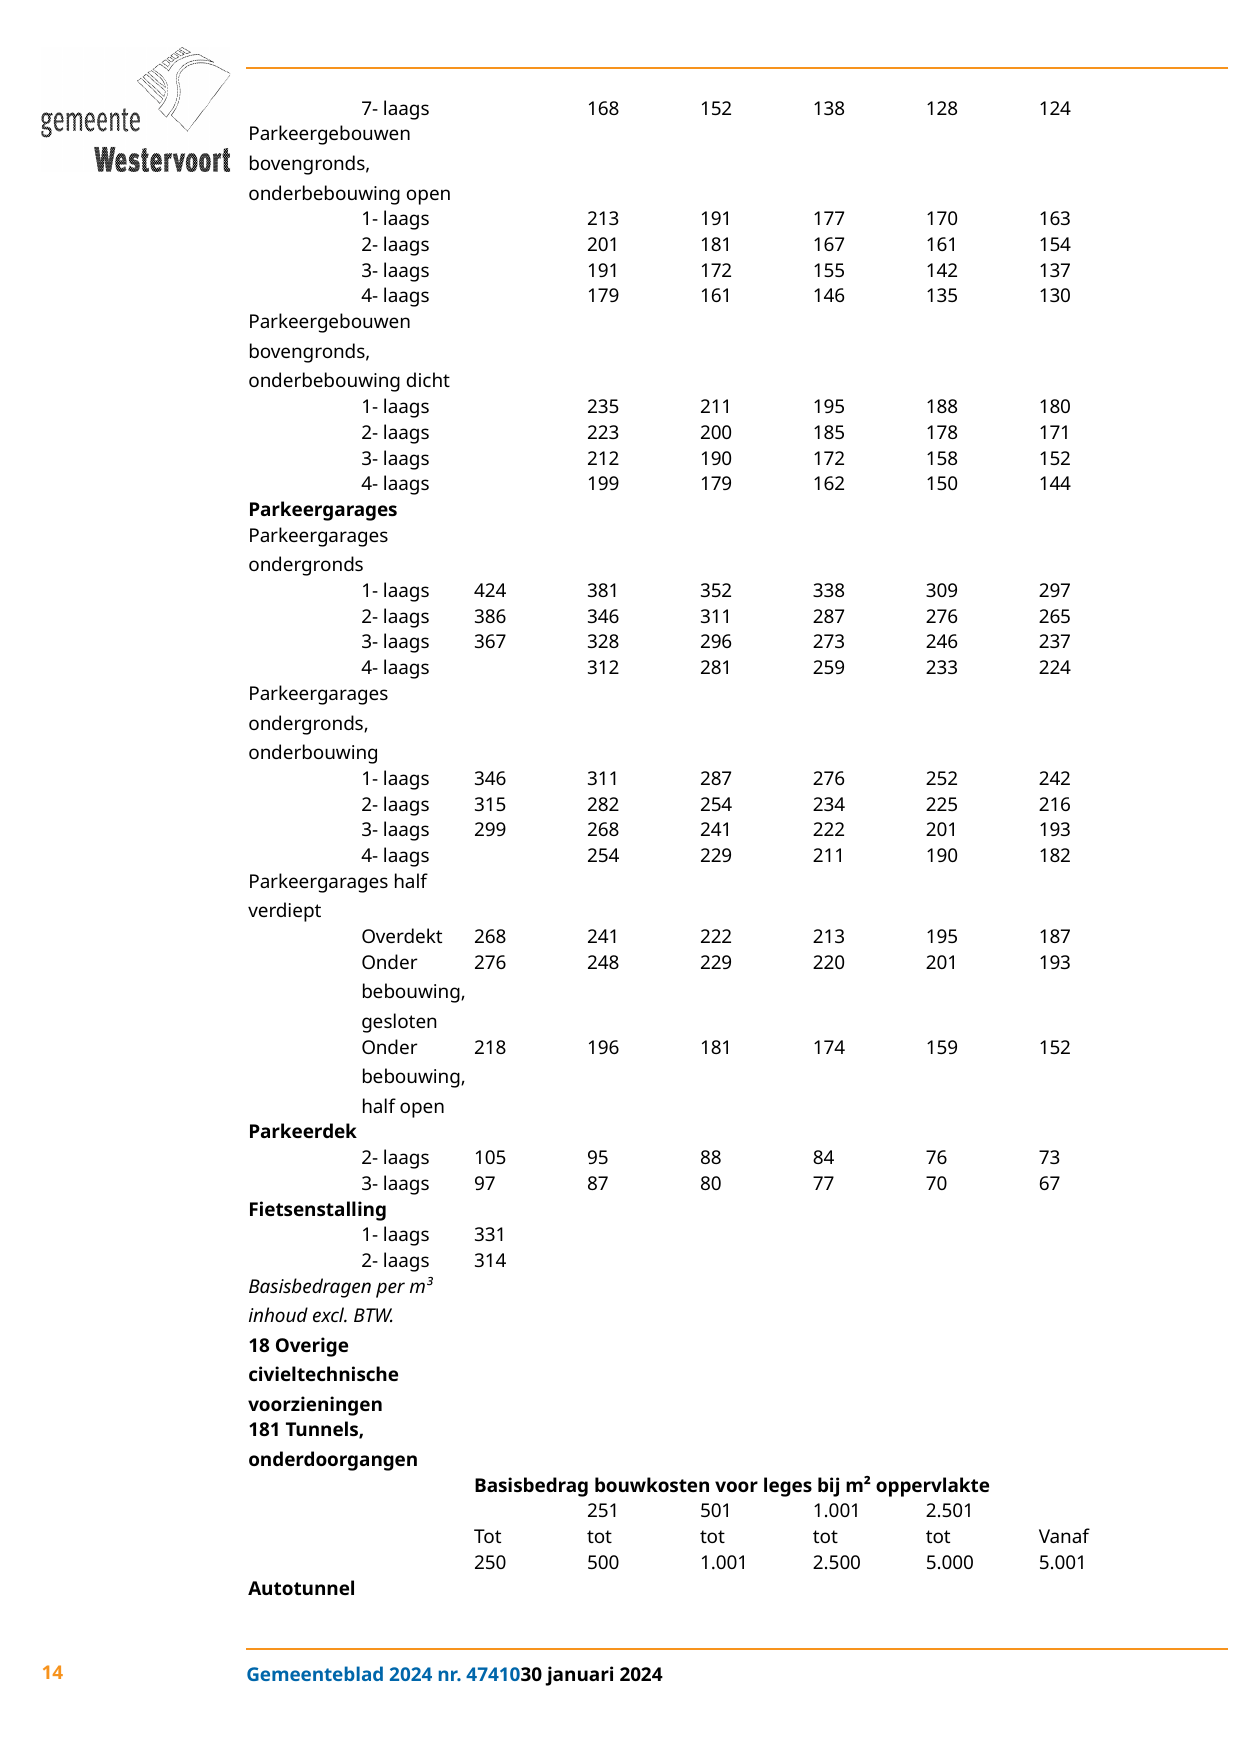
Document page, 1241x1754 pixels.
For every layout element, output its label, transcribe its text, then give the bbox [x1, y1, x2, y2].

table_cell Parkeergarages [248, 496, 474, 522]
table_cell [474, 419, 587, 445]
table_header [926, 1332, 1038, 1417]
table_cell Overdekt [361, 923, 474, 949]
table_header [813, 1332, 926, 1417]
table_cell 193 [1039, 949, 1152, 1034]
table_cell 309 [926, 577, 1038, 603]
table_cell [248, 1549, 361, 1575]
table_cell 2- laags [361, 419, 474, 445]
table_cell 152 [1039, 445, 1152, 470]
table_cell Parkeergarages ondergronds, onderbouwing [248, 680, 474, 765]
table_cell 233 [926, 654, 1038, 680]
table_cell [926, 1417, 1038, 1472]
table_cell 338 [813, 577, 926, 603]
table_cell [587, 496, 700, 522]
table_cell 172 [700, 257, 813, 283]
table_cell Autotunnel [248, 1575, 474, 1601]
table_cell 174 [813, 1034, 926, 1119]
table_cell [474, 680, 587, 765]
table_cell [474, 1273, 587, 1328]
table_cell [474, 257, 587, 283]
table_cell Parkeerdek [248, 1119, 474, 1144]
table_cell 77 [813, 1170, 926, 1196]
table_cell [361, 1524, 474, 1549]
table_cell [926, 1119, 1038, 1144]
table_cell [813, 1273, 926, 1328]
table_cell 222 [813, 816, 926, 842]
table_cell Onder bebouwing, gesloten [361, 949, 474, 1034]
table_cell [474, 308, 587, 393]
table_cell 191 [700, 205, 813, 231]
table_cell [926, 1196, 1038, 1222]
table_cell [1039, 1119, 1152, 1144]
table_cell 254 [587, 842, 700, 868]
table_cell 80 [700, 1170, 813, 1196]
table_cell 273 [813, 629, 926, 654]
table_cell 211 [813, 842, 926, 868]
table_cell [587, 1417, 700, 1472]
table_cell 201 [926, 949, 1038, 1034]
table_cell 193 [1039, 816, 1152, 842]
table_cell 185 [813, 419, 926, 445]
table_cell 281 [700, 654, 813, 680]
table_cell 212 [587, 445, 700, 470]
table_cell 276 [926, 603, 1038, 629]
table_cell 144 [1039, 470, 1152, 496]
table_cell 229 [700, 949, 813, 1034]
table_cell [474, 393, 587, 419]
table_cell [813, 496, 926, 522]
table_cell 150 [926, 470, 1038, 496]
table_cell 87 [587, 1170, 700, 1196]
table_cell 248 [587, 949, 700, 1034]
table_cell [813, 1196, 926, 1222]
table_cell [926, 121, 1038, 205]
table_cell [248, 1498, 361, 1523]
table_cell 424 [474, 577, 587, 603]
table_cell 1- laags [361, 1222, 474, 1247]
table_cell 195 [813, 393, 926, 419]
table_cell [700, 308, 813, 393]
table_cell 142 [926, 257, 1038, 283]
table_cell [700, 1417, 813, 1472]
table_cell 381 [587, 577, 700, 603]
table_cell 179 [587, 283, 700, 308]
table_cell [361, 1549, 474, 1575]
table_cell [587, 1248, 700, 1273]
table_cell [248, 1524, 361, 1549]
table_cell [248, 654, 361, 680]
table_cell [248, 1170, 361, 1196]
table_cell [248, 231, 361, 257]
table_header [474, 1332, 587, 1417]
table_cell [474, 1196, 587, 1222]
table_cell 162 [813, 470, 926, 496]
table_cell 167 [813, 231, 926, 257]
table_cell 191 [587, 257, 700, 283]
table_cell [587, 308, 700, 393]
table_cell [926, 308, 1038, 393]
table_cell 188 [926, 393, 1038, 419]
table_cell 282 [587, 791, 700, 816]
table_cell 3- laags [361, 1170, 474, 1196]
table_cell tot [587, 1524, 700, 1549]
table_cell [813, 1222, 926, 1247]
table_cell tot [926, 1524, 1038, 1549]
table_cell [248, 949, 361, 1034]
table_cell 155 [813, 257, 926, 283]
table_cell 3- laags [361, 445, 474, 470]
table_cell [248, 816, 361, 842]
table_cell [587, 1222, 700, 1247]
table_cell [1039, 680, 1152, 765]
table_cell 179 [700, 470, 813, 496]
table_cell 105 [474, 1145, 587, 1170]
table_cell [926, 522, 1038, 577]
table_cell [700, 1222, 813, 1247]
table_cell 211 [700, 393, 813, 419]
table_cell 218 [474, 1034, 587, 1119]
table_cell [474, 445, 587, 470]
table_cell 2- laags [361, 1248, 474, 1273]
table_cell [1039, 1248, 1152, 1273]
table_cell 251 [587, 1498, 700, 1523]
table_cell 152 [700, 95, 813, 121]
table_cell [248, 1034, 361, 1119]
table_cell 137 [1039, 257, 1152, 283]
table_cell [474, 470, 587, 496]
table_cell 5.001 [1039, 1549, 1152, 1575]
table_cell 7- laags [361, 95, 474, 121]
table_cell [1039, 1498, 1152, 1523]
table_cell 159 [926, 1034, 1038, 1119]
table_cell [700, 1273, 813, 1328]
table_cell 2- laags [361, 231, 474, 257]
table_cell [361, 1498, 474, 1523]
table_cell [248, 1222, 361, 1247]
table_cell 331 [474, 1222, 587, 1247]
table_cell 314 [474, 1248, 587, 1273]
table_cell 135 [926, 283, 1038, 308]
table_cell 346 [587, 603, 700, 629]
table_cell Basisbedrag bouwkosten voor leges bij m² oppervlakte [474, 1472, 1152, 1498]
table_cell 213 [813, 923, 926, 949]
table_cell 76 [926, 1145, 1038, 1170]
table_cell [700, 868, 813, 923]
table_cell 172 [813, 445, 926, 470]
table_header 18 Overige civieltechnische voorzieningen [248, 1332, 474, 1417]
table_cell 84 [813, 1145, 926, 1170]
table_cell [1039, 522, 1152, 577]
table_cell 178 [926, 419, 1038, 445]
table_cell 195 [926, 923, 1038, 949]
table_cell 201 [587, 231, 700, 257]
table_cell 213 [587, 205, 700, 231]
table_cell Tot [474, 1524, 587, 1549]
table_cell Vanaf [1039, 1524, 1152, 1549]
table_cell [926, 496, 1038, 522]
table_cell [248, 765, 361, 791]
table_cell [248, 393, 361, 419]
table_cell [248, 577, 361, 603]
table_cell [700, 121, 813, 205]
table_cell [474, 868, 587, 923]
table_cell [1039, 868, 1152, 923]
table_cell [813, 1119, 926, 1144]
table_cell 181 [700, 1034, 813, 1119]
table_cell [1039, 1196, 1152, 1222]
table_cell 1- laags [361, 205, 474, 231]
table_cell 124 [1039, 95, 1152, 121]
table_cell 3- laags [361, 257, 474, 283]
table_cell [248, 923, 361, 949]
table_cell Parkeergebouwen bovengronds, onderbebouwing dicht [248, 308, 474, 393]
table_cell [248, 842, 361, 868]
table_cell [926, 868, 1038, 923]
table_cell [587, 121, 700, 205]
table_cell 177 [813, 205, 926, 231]
table_cell 315 [474, 791, 587, 816]
table_cell 97 [474, 1170, 587, 1196]
table_cell [813, 868, 926, 923]
table_cell 67 [1039, 1170, 1152, 1196]
table_cell 152 [1039, 1034, 1152, 1119]
table_cell 352 [700, 577, 813, 603]
table_cell 4- laags [361, 283, 474, 308]
table_cell 311 [587, 765, 700, 791]
table_cell 70 [926, 1170, 1038, 1196]
table_cell 2.501 [926, 1498, 1038, 1523]
table_cell [248, 95, 361, 121]
table_cell 4- laags [361, 470, 474, 496]
table_cell 1- laags [361, 393, 474, 419]
table_cell [1039, 1222, 1152, 1247]
table_cell 2- laags [361, 791, 474, 816]
table_cell 501 [700, 1498, 813, 1523]
table_cell [248, 603, 361, 629]
table_cell 1- laags [361, 577, 474, 603]
table_cell 190 [926, 842, 1038, 868]
table_cell [248, 1472, 361, 1498]
table_cell 229 [700, 842, 813, 868]
table_cell 196 [587, 1034, 700, 1119]
table_cell [474, 205, 587, 231]
table_cell 181 Tunnels, onderdoorgangen [248, 1417, 474, 1472]
table_cell [474, 496, 587, 522]
table_cell 3- laags [361, 629, 474, 654]
table_cell Parkeergarages half verdiept [248, 868, 474, 923]
table_header [700, 1332, 813, 1417]
table_cell 297 [1039, 577, 1152, 603]
table_cell [926, 680, 1038, 765]
table_cell 163 [1039, 205, 1152, 231]
table_cell 328 [587, 629, 700, 654]
table_cell Onder bebouwing, half open [361, 1034, 474, 1119]
table_cell [926, 1222, 1038, 1247]
table_cell 146 [813, 283, 926, 308]
table_cell 170 [926, 205, 1038, 231]
table_cell 199 [587, 470, 700, 496]
table_cell 265 [1039, 603, 1152, 629]
table_cell 3- laags [361, 816, 474, 842]
table_cell [700, 1119, 813, 1144]
table_cell 254 [700, 791, 813, 816]
table_cell [926, 1273, 1038, 1328]
table_cell 190 [700, 445, 813, 470]
table_cell [474, 1575, 587, 1601]
table_cell tot [700, 1524, 813, 1549]
table_cell 235 [587, 393, 700, 419]
table_cell [1039, 1273, 1152, 1328]
table_cell [700, 1248, 813, 1273]
table_cell [474, 95, 587, 121]
table_cell 296 [700, 629, 813, 654]
table_cell 171 [1039, 419, 1152, 445]
table_cell [248, 445, 361, 470]
table_header [1039, 1332, 1152, 1417]
table_cell 346 [474, 765, 587, 791]
table_cell 128 [926, 95, 1038, 121]
table_cell [474, 842, 587, 868]
table_cell 2- laags [361, 603, 474, 629]
table_cell [587, 1196, 700, 1222]
table_cell [813, 680, 926, 765]
table_cell 287 [813, 603, 926, 629]
table_cell 138 [813, 95, 926, 121]
table_cell [813, 522, 926, 577]
table_cell 158 [926, 445, 1038, 470]
table_cell 5.000 [926, 1549, 1038, 1575]
table_cell 225 [926, 791, 1038, 816]
table_cell [813, 1417, 926, 1472]
table_cell 241 [700, 816, 813, 842]
table_cell [248, 283, 361, 308]
table_cell Parkeergarages ondergronds [248, 522, 474, 577]
table_cell 181 [700, 231, 813, 257]
table_cell 242 [1039, 765, 1152, 791]
table_cell 259 [813, 654, 926, 680]
table_cell 161 [926, 231, 1038, 257]
table_cell 222 [700, 923, 813, 949]
table_cell 180 [1039, 393, 1152, 419]
table_cell [813, 1248, 926, 1273]
table_cell 367 [474, 629, 587, 654]
table_cell [474, 1417, 587, 1472]
table_cell 4- laags [361, 654, 474, 680]
table_cell [813, 121, 926, 205]
table_cell 224 [1039, 654, 1152, 680]
table_cell 161 [700, 283, 813, 308]
table_cell [926, 1575, 1038, 1601]
table_cell 154 [1039, 231, 1152, 257]
table_cell 268 [474, 923, 587, 949]
table_cell 95 [587, 1145, 700, 1170]
table_cell tot [813, 1524, 926, 1549]
table_cell 386 [474, 603, 587, 629]
table_cell [474, 231, 587, 257]
table_cell 187 [1039, 923, 1152, 949]
table_cell [813, 308, 926, 393]
table_cell Basisbedragen per m³ inhoud excl. BTW. [248, 1273, 474, 1328]
table_cell [248, 419, 361, 445]
table_cell [248, 470, 361, 496]
table_cell [248, 1145, 361, 1170]
table_cell 73 [1039, 1145, 1152, 1170]
table_cell 1.001 [813, 1498, 926, 1523]
table_cell [474, 1119, 587, 1144]
table_cell 276 [813, 765, 926, 791]
table_cell [926, 1248, 1038, 1273]
table_cell 2- laags [361, 1145, 474, 1170]
table_cell [248, 629, 361, 654]
table_cell [587, 1575, 700, 1601]
table_cell [1039, 121, 1152, 205]
table_cell [587, 522, 700, 577]
table_cell 299 [474, 816, 587, 842]
table_cell 246 [926, 629, 1038, 654]
table_cell [474, 283, 587, 308]
table_cell 200 [700, 419, 813, 445]
table_cell 500 [587, 1549, 700, 1575]
table_cell [474, 654, 587, 680]
table_cell 237 [1039, 629, 1152, 654]
table_cell 287 [700, 765, 813, 791]
table_cell 312 [587, 654, 700, 680]
table_cell 250 [474, 1549, 587, 1575]
table_cell [587, 680, 700, 765]
table_cell [361, 1472, 474, 1498]
table_cell [474, 522, 587, 577]
table_cell Fietsenstalling [248, 1196, 474, 1222]
table_cell [587, 1273, 700, 1328]
table_cell Parkeergebouwen bovengronds, onderbebouwing open [248, 121, 474, 205]
table_cell 268 [587, 816, 700, 842]
table_header [587, 1332, 700, 1417]
table_cell [248, 791, 361, 816]
table_cell 1- laags [361, 765, 474, 791]
picture [41, 47, 231, 172]
table_cell 216 [1039, 791, 1152, 816]
table_cell [474, 1498, 587, 1523]
table_cell 276 [474, 949, 587, 1034]
table_cell 220 [813, 949, 926, 1034]
table_cell [700, 496, 813, 522]
table_cell 168 [587, 95, 700, 121]
table_cell 2.500 [813, 1549, 926, 1575]
table_cell 88 [700, 1145, 813, 1170]
table_cell [700, 1196, 813, 1222]
table_cell [587, 868, 700, 923]
table_cell 1.001 [700, 1549, 813, 1575]
table_cell [700, 1575, 813, 1601]
table_cell 223 [587, 419, 700, 445]
table_cell [700, 680, 813, 765]
table_cell [813, 1575, 926, 1601]
table_cell 252 [926, 765, 1038, 791]
table_cell 234 [813, 791, 926, 816]
table_cell 201 [926, 816, 1038, 842]
table_cell [474, 121, 587, 205]
table_cell [248, 257, 361, 283]
table_cell 311 [700, 603, 813, 629]
table_cell [1039, 1417, 1152, 1472]
table_cell 130 [1039, 283, 1152, 308]
table_cell 4- laags [361, 842, 474, 868]
table_cell [248, 1248, 361, 1273]
table_cell [248, 205, 361, 231]
table_cell [587, 1119, 700, 1144]
table_cell [700, 522, 813, 577]
table_cell [1039, 496, 1152, 522]
table_cell 241 [587, 923, 700, 949]
table_cell [1039, 1575, 1152, 1601]
table_cell [1039, 308, 1152, 393]
table_cell 182 [1039, 842, 1152, 868]
